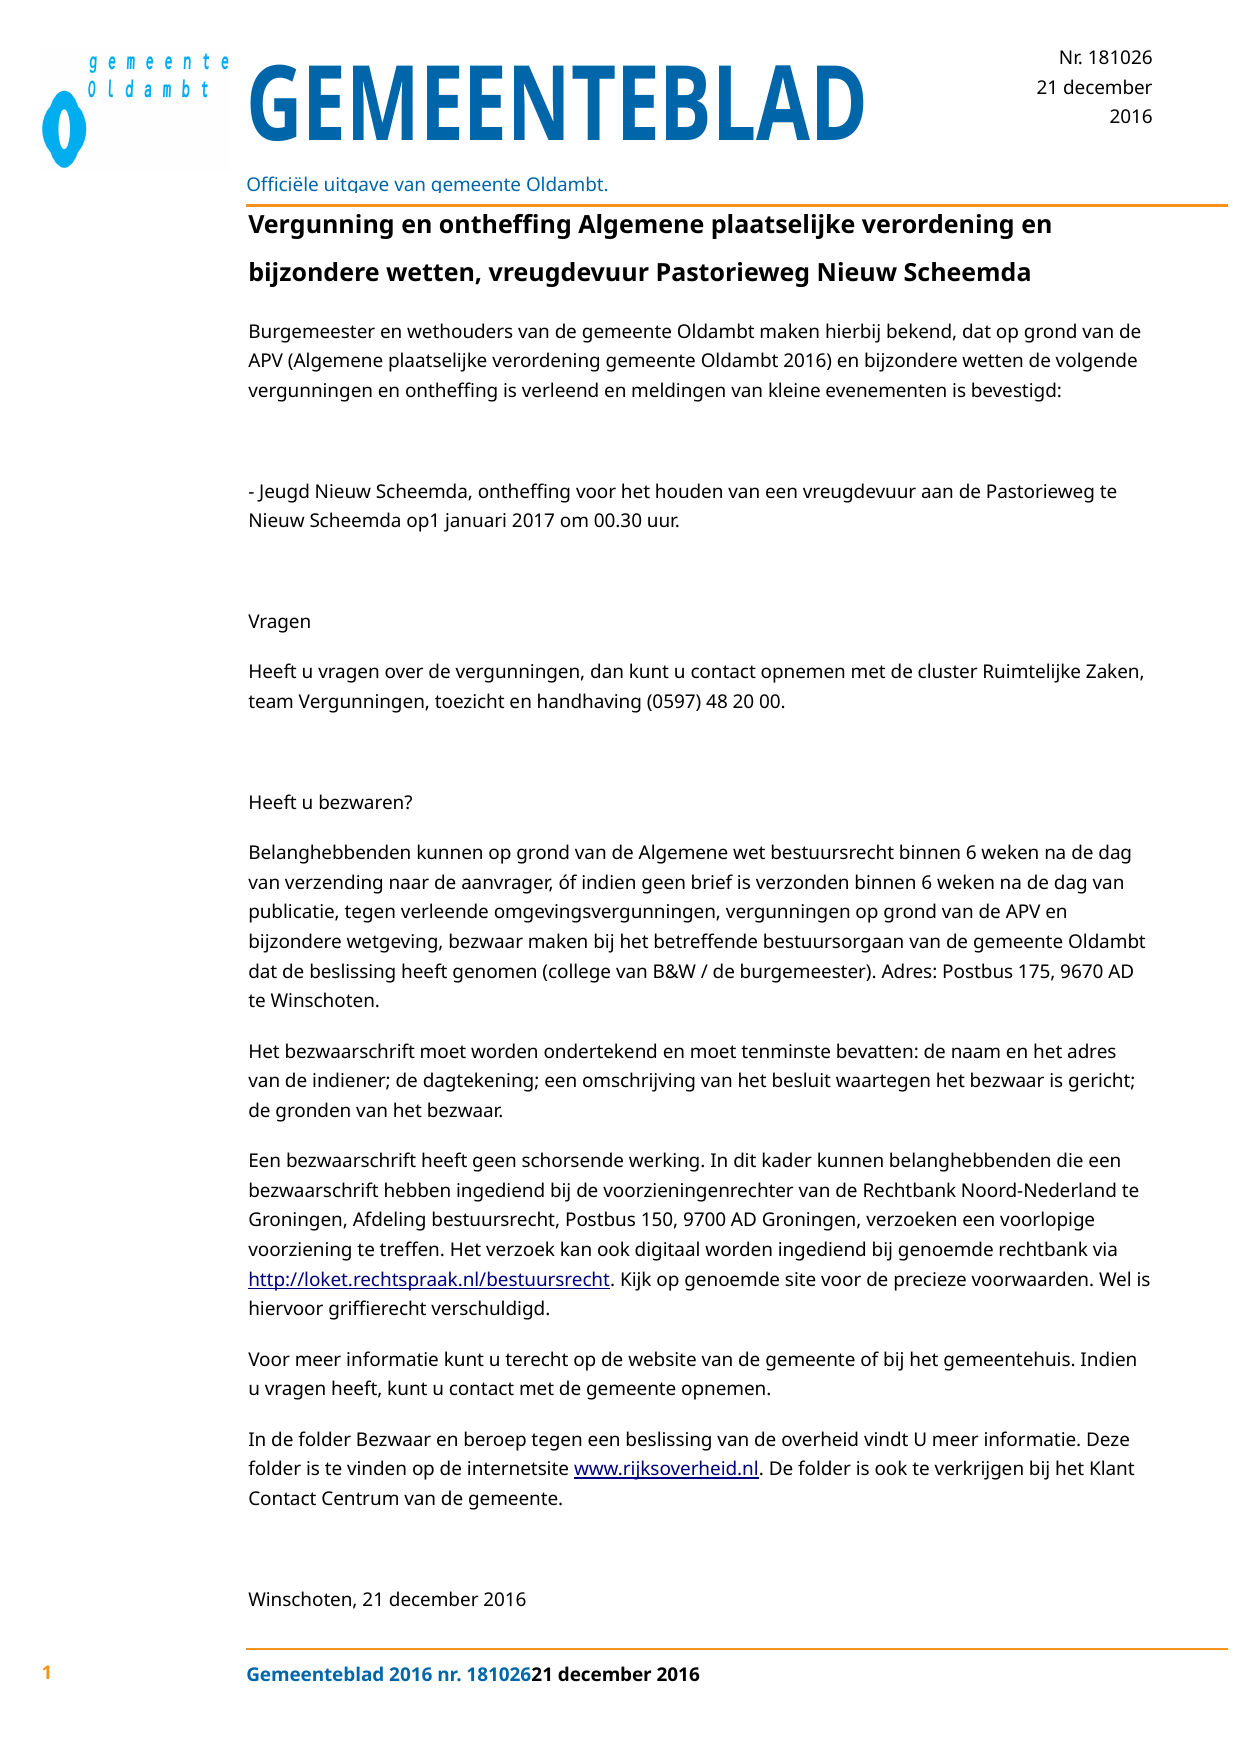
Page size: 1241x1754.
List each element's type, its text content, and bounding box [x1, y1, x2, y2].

text Belanghebbenden kunnen op grond van de Algemene wet bestuursrecht binnen 6 weken na de dag van verzending naar de aanvrager, óf indien geen brief is verzonden binnen 6 weken na de dag van publicatie, tegen verleende omgevingsvergunningen, vergunningen op grond van de APV en bijzondere wetgeving, bezwaar maken bij het betreffende bestuursorgaan van de gemeente Oldambt dat de beslissing heeft genomen (college van B&W / de burgemeester). Adres: Postbus 175, 9670 AD te Winschoten. [248, 839, 1152, 1013]
text Winschoten, 21 december 2016 [248, 1586, 1152, 1612]
text Voor meer informatie kunt u terecht op de website van de gemeente of bij het gemeentehuis. Indien u vragen heeft, kunt u contact met de gemeente opnemen. [248, 1346, 1152, 1401]
text Heeft u bezwaren? [248, 789, 1152, 815]
picture [41, 47, 231, 172]
text In de folder Bezwaar en beroep tegen een beslissing van de overheid vindt U meer informatie. Deze folder is te vinden op de internetsite www.rijksoverheid.nl. De folder is ook te verkrijgen bij het Klant Contact Centrum van de gemeente. [248, 1426, 1152, 1511]
text Een bezwaarschrift heeft geen schorsende werking. In dit kader kunnen belanghebbenden die een bezwaarschrift hebben ingediend bij de voorzieningenrechter van de Rechtbank Noord-Nederland te Groningen, Afdeling bestuursrecht, Postbus 150, 9700 AD Groningen, verzoeken een voorlopige voorziening te treffen. Het verzoek kan ook digitaal worden ingediend bij genoemde rechtbank via http://loket.rechtspraak.nl/bestuursrecht. Kijk op genoemde site voor de precieze voorwaarden. Wel is hiervoor griffierecht verschuldigd. [248, 1147, 1152, 1321]
text Vragen [248, 608, 1152, 634]
text Vergunning en ontheffing Algemene plaatselijke verordening en bijzondere wetten, vreugdevuur Pastorieweg Nieuw Scheemda [248, 207, 1152, 288]
text - Jeugd Nieuw Scheemda, ontheffing voor het houden van een vreugdevuur aan de Pastorieweg te Nieuw Scheemda op1 januari 2017 om 00.30 uur. [248, 478, 1152, 533]
text Het bezwaarschrift moet worden ondertekend en moet tenminste bevatten: de naam en het adres van de indiener; de dagtekening; een omschrijving van het besluit waartegen het bezwaar is gericht; de gronden van het bezwaar. [248, 1038, 1152, 1123]
text Burgemeester en wethouders van de gemeente Oldambt maken hierbij bekend, dat op grond van de APV (Algemene plaatselijke verordening gemeente Oldambt 2016) en bijzondere wetten de volgende vergunningen en ontheffing is verleend en meldingen van kleine evenementen is bevestigd: [248, 318, 1152, 403]
text Heeft u vragen over de vergunningen, dan kunt u contact opnemen met de cluster Ruimtelijke Zaken, team Vergunningen, toezicht en handhaving (0597) 48 20 00. [248, 659, 1152, 714]
